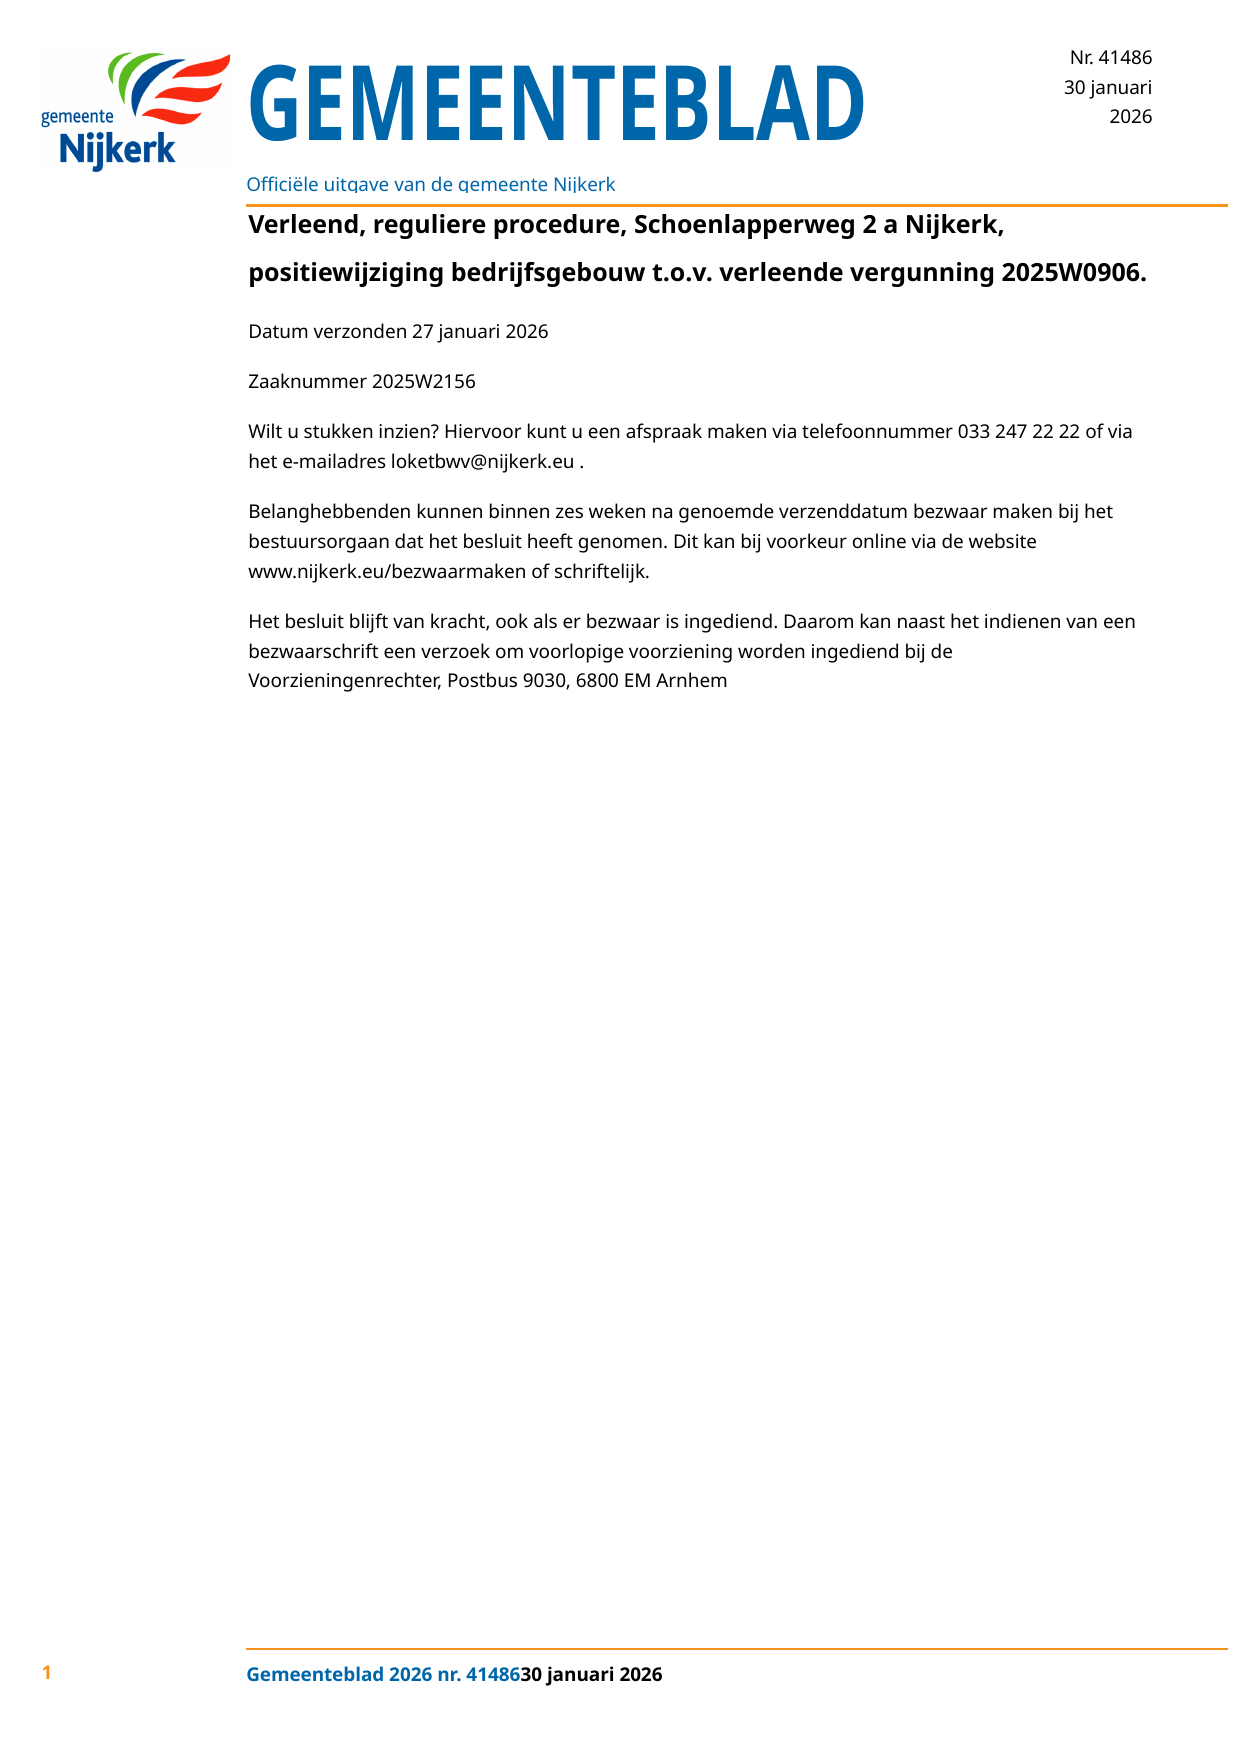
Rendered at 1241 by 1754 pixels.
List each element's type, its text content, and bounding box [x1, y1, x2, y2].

text Datum verzonden 27 januari 2026 [248, 318, 1152, 344]
text Wilt u stukken inzien? Hiervoor kunt u een afspraak maken via telefoonnummer 033 247 22 22 of via het e-mailadres loketbwv@nijkerk.eu . [248, 419, 1152, 474]
text Zaaknummer 2025W2156 [248, 368, 1152, 394]
text Verleend, reguliere procedure, Schoenlapperweg 2 a Nijkerk, positiewijziging bedrijfsgebouw t.o.v. verleende vergunning 2025W0906. [248, 207, 1152, 288]
picture [41, 47, 231, 172]
text Het besluit blijft van kracht, ook als er bezwaar is ingediend. Daarom kan naast het indienen van een bezwaarschrift een verzoek om voorlopige voorziening worden ingediend bij de Voorzieningenrechter, Postbus 9030, 6800 EM Arnhem [248, 608, 1152, 693]
text Belanghebbenden kunnen binnen zes weken na genoemde verzenddatum bezwaar maken bij het bestuursorgaan dat het besluit heeft genomen. Dit kan bij voorkeur online via de website www.nijkerk.eu/bezwaarmaken of schriftelijk. [248, 499, 1152, 584]
